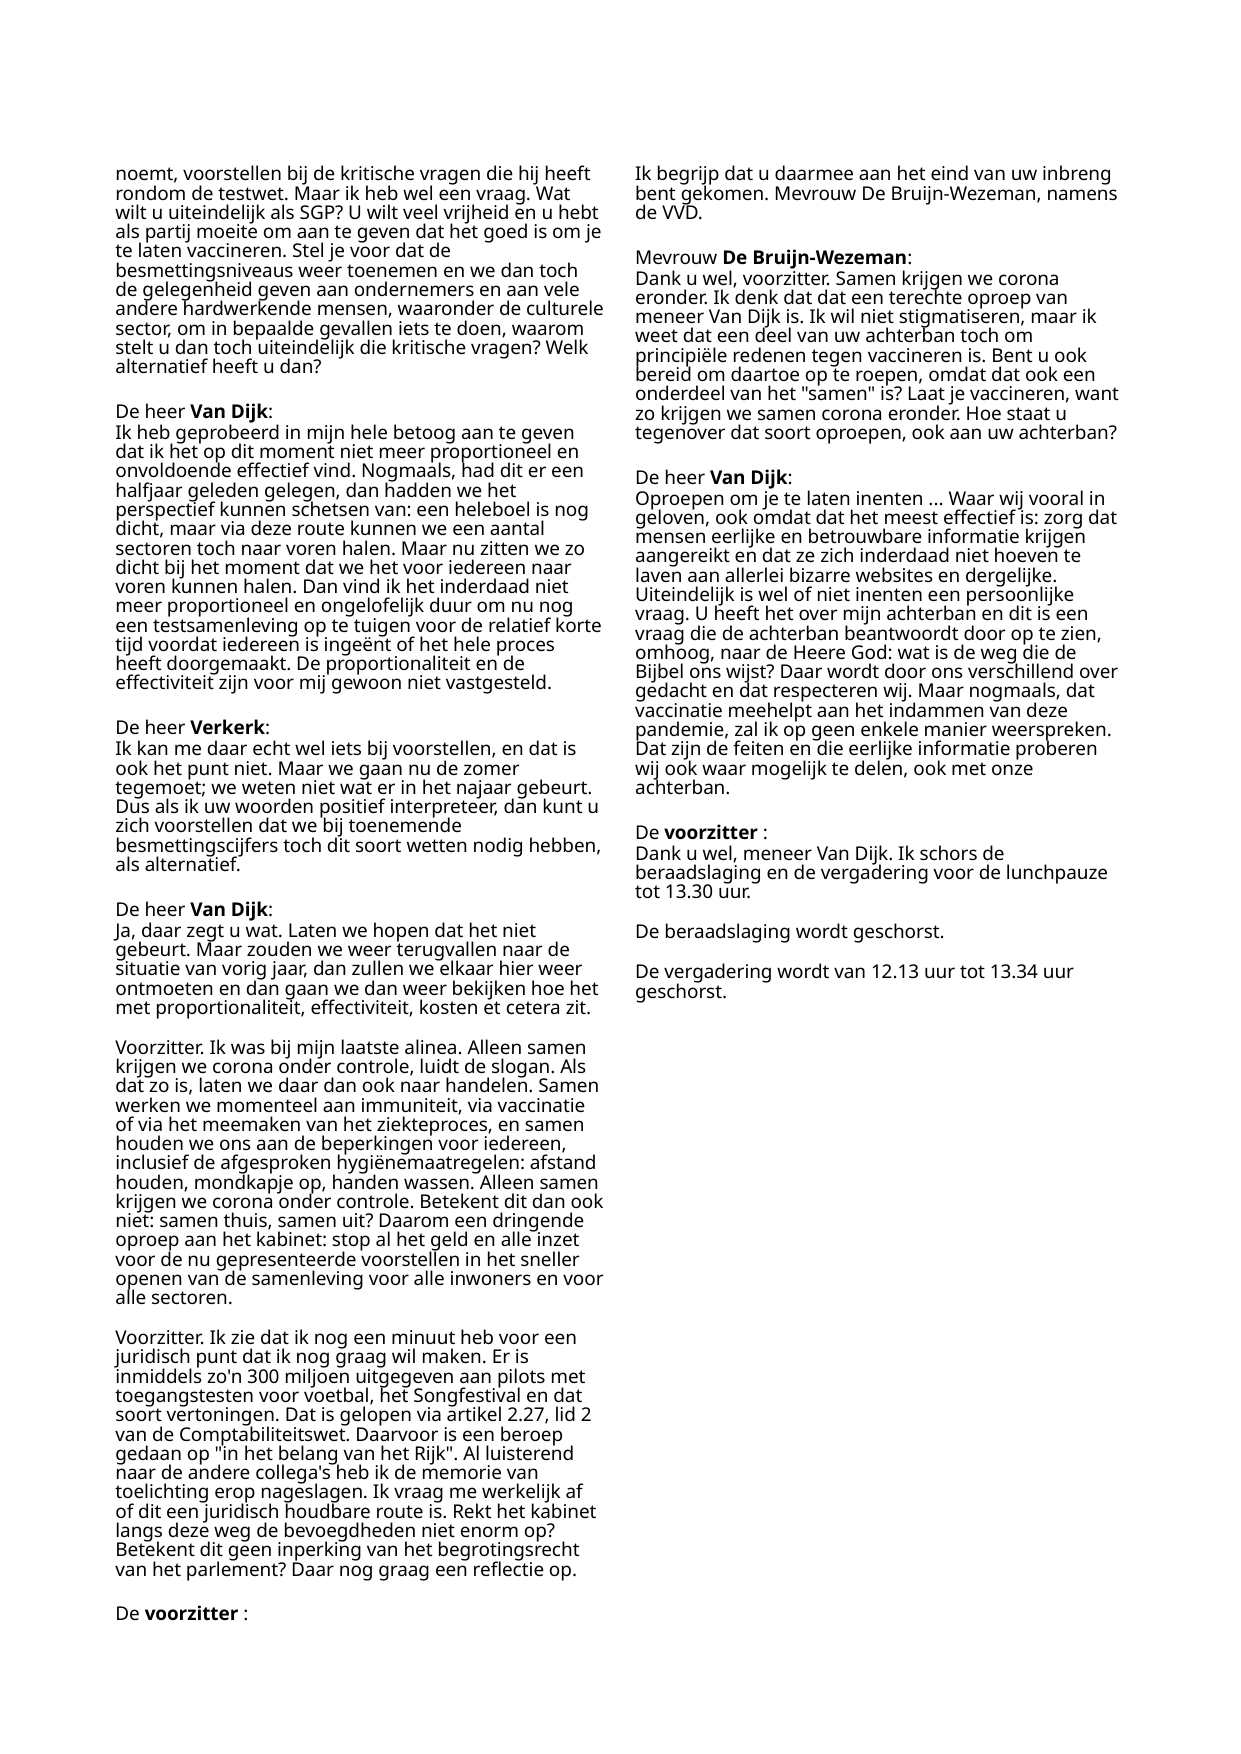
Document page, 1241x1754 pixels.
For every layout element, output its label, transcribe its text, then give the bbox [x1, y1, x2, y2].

text Ik begrijp dat u daarmee aan het eind van uw inbreng bent gekomen. Mevrouw De Bruijn-Wezeman, namens de VVD. [635, 165, 1125, 223]
text De voorzitter : [635, 819, 1125, 844]
text De heer Van Dijk: [115, 896, 605, 922]
text Ik heb geprobeerd in mijn hele betoog aan te geven dat ik het op dit moment niet meer proportioneel en onvoldoende effectief vind. Nogmaals, had dit er een halfjaar geleden gelegen, dan hadden we het perspectief kunnen schetsen van: een heleboel is nog dicht, maar via deze route kunnen we een aantal sectoren toch naar voren halen. Maar nu zitten we zo dicht bij het moment dat we het voor iedereen naar voren kunnen halen. Dan vind ik het inderdaad niet meer proportioneel en ongelofelijk duur om nu nog een testsamenleving op te tuigen voor de relatief korte tijd voordat iedereen is ingeënt of het hele proces heeft doorgemaakt. De proportionaliteit en de effectiviteit zijn voor mij gewoon niet vastgesteld. [115, 424, 605, 694]
text Mevrouw De Bruijn-Wezeman: [635, 244, 1125, 270]
text Ja, daar zegt u wat. Laten we hopen dat het niet gebeurt. Maar zouden we weer terugvallen naar de situatie van vorig jaar, dan zullen we elkaar hier weer ontmoeten en dan gaan we dan weer bekijken hoe het met proportionaliteit, effectiviteit, kosten et cetera zit. [115, 922, 605, 1018]
text De vergadering wordt van 12.13 uur tot 13.34 uur geschorst. [635, 963, 1125, 1002]
text De beraadslaging wordt geschorst. [635, 923, 1125, 942]
text Dank u wel, voorzitter. Samen krijgen we corona eronder. Ik denk dat dat een terechte oproep van meneer Van Dijk is. Ik wil niet stigmatiseren, maar ik weet dat een deel van uw achterban toch om principiële redenen tegen vaccineren is. Bent u ook bereid om daartoe op te roepen, omdat dat ook een onderdeel van het "samen" is? Laat je vaccineren, want zo krijgen we samen corona eronder. Hoe staat u tegenover dat soort oproepen, ook aan uw achterban? [635, 270, 1125, 443]
text noemt, voorstellen bij de kritische vragen die hij heeft rondom de testwet. Maar ik heb wel een vraag. Wat wilt u uiteindelijk als SGP? U wilt veel vrijheid en u hebt als partij moeite om aan te geven dat het goed is om je te laten vaccineren. Stel je voor dat de besmettingsniveaus weer toenemen en we dan toch de gelegenheid geven aan ondernemers en aan vele andere hardwerkende mensen, waaronder de culturele sector, om in bepaalde gevallen iets te doen, waarom stelt u dan toch uiteindelijk die kritische vragen? Welk alternatief heeft u dan? [115, 165, 605, 377]
text Oproepen om je te laten inenten ... Waar wij vooral in geloven, ook omdat dat het meest effectief is: zorg dat mensen eerlijke en betrouwbare informatie krijgen aangereikt en dat ze zich inderdaad niet hoeven te laven aan allerlei bizarre websites en dergelijke. Uiteindelijk is wel of niet inenten een persoonlijke vraag. U heeft het over mijn achterban en dit is een vraag die de achterban beantwoordt door op te zien, omhoog, naar de Heere God: wat is de weg die de Bijbel ons wijst? Daar wordt door ons verschillend over gedacht en dat respecteren wij. Maar nogmaals, dat vaccinatie meehelpt aan het indammen van deze pandemie, zal ik op geen enkele manier weerspreken. Dat zijn de feiten en die eerlijke informatie proberen wij ook waar mogelijk te delen, ook met onze achterban. [635, 490, 1125, 798]
text Ik kan me daar echt wel iets bij voorstellen, en dat is ook het punt niet. Maar we gaan nu de zomer tegemoet; we weten niet wat er in het najaar gebeurt. Dus als ik uw woorden positief interpreteer, dan kunt u zich voorstellen dat we bij toenemende besmettingscijfers toch dit soort wetten nodig hebben, als alternatief. [115, 740, 605, 875]
text De voorzitter : [115, 1601, 605, 1626]
text De heer Verkerk: [115, 714, 605, 740]
text De heer Van Dijk: [635, 464, 1125, 490]
text Voorzitter. Ik zie dat ik nog een minuut heb voor een juridisch punt dat ik nog graag wil maken. Er is inmiddels zo'n 300 miljoen uitgegeven aan pilots met toegangstesten voor voetbal, het Songfestival en dat soort vertoningen. Dat is gelopen via artikel 2.27, lid 2 van de Comptabiliteitswet. Daarvoor is een beroep gedaan op "in het belang van het Rijk". Al luisterend naar de andere collega's heb ik de memorie van toelichting erop nageslagen. Ik vraag me werkelijk af of dit een juridisch houdbare route is. Rekt het kabinet langs deze weg de bevoegdheden niet enorm op? Betekent dit geen inperking van het begrotingsrecht van het parlement? Daar nog graag een reflectie op. [115, 1329, 605, 1580]
text Dank u wel, meneer Van Dijk. Ik schors de beraadslaging en de vergadering voor de lunchpauze tot 13.30 uur. [635, 844, 1125, 902]
text Voorzitter. Ik was bij mijn laatste alinea. Alleen samen krijgen we corona onder controle, luidt de slogan. Als dat zo is, laten we daar dan ook naar handelen. Samen werken we momenteel aan immuniteit, via vaccinatie of via het meemaken van het ziekteproces, en samen houden we ons aan de beperkingen voor iedereen, inclusief de afgesproken hygiënemaatregelen: afstand houden, mondkapje op, handen wassen. Alleen samen krijgen we corona onder controle. Betekent dit dan ook niet: samen thuis, samen uit? Daarom een dringende oproep aan het kabinet: stop al het geld en alle inzet voor de nu gepresenteerde voorstellen in het sneller openen van de samenleving voor alle inwoners en voor alle sectoren. [115, 1039, 605, 1308]
text De heer Van Dijk: [115, 398, 605, 424]
